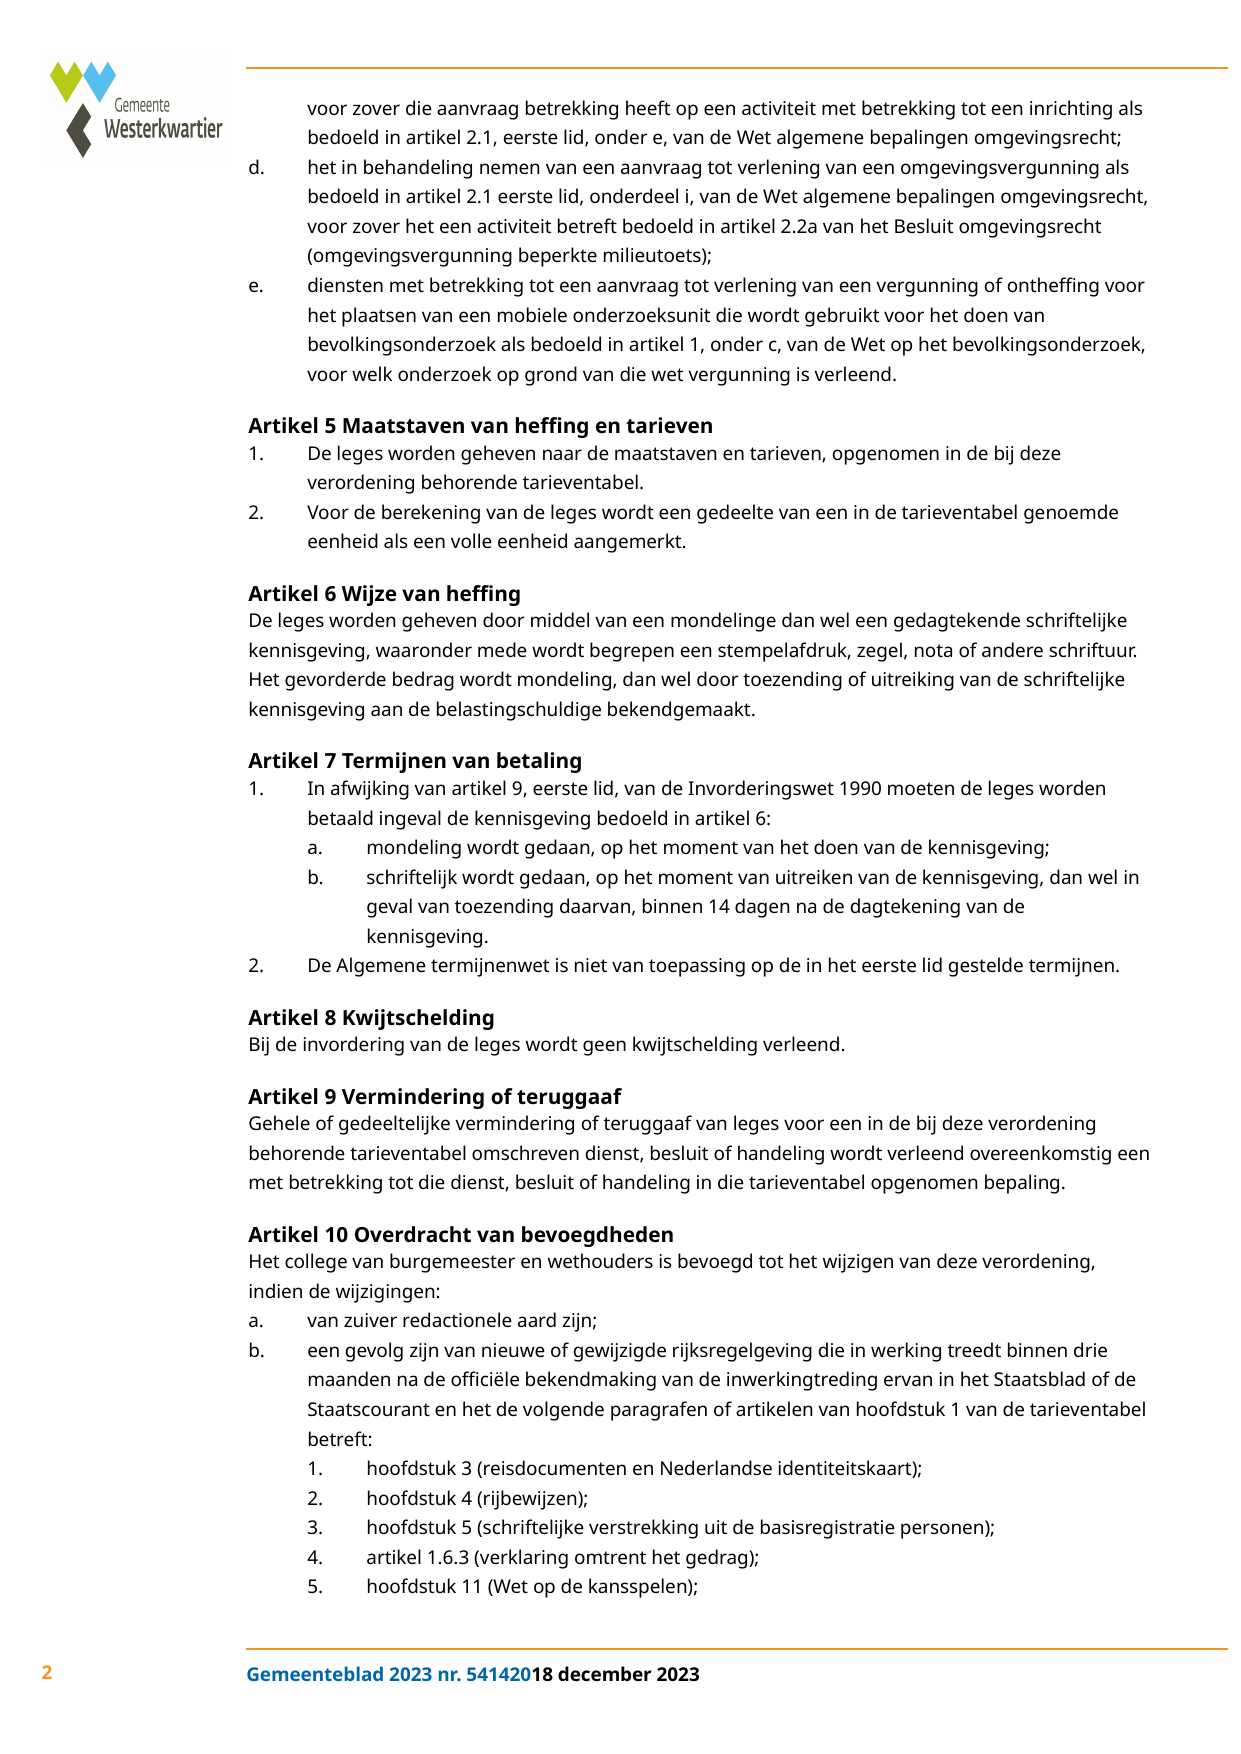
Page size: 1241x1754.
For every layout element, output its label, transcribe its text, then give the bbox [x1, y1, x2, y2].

text De leges worden geheven door middel van een mondelinge dan wel een gedagtekende schriftelijke kennisgeving, waaronder mede wordt begrepen een stempelafdruk, zegel, nota of andere schriftuur. Het gevorderde bedrag wordt mondeling, dan wel door toezending of uitreiking van de schriftelijke kennisgeving aan de belastingschuldige bekendgemaakt. [248, 607, 1152, 722]
list voor zover die aanvraag betrekking heeft op een activiteit met betrekking tot een inrichting als bedoeld in artikel 2.1, eerste lid, onder e, van de Wet algemene bepalingen omgevingsrecht; [248, 95, 1152, 150]
text Artikel 7 Termijnen van betaling [248, 747, 1152, 775]
text Artikel 8 Kwijtschelding [248, 1003, 1152, 1031]
text Artikel 5 Maatstaven van heffing en tarieven [248, 411, 1152, 440]
list hoofdstuk 11 (Wet op de kansspelen); [307, 1574, 1152, 1599]
list hoofdstuk 5 (schriftelijke verstrekking uit de basisregistratie personen); [307, 1514, 1152, 1540]
picture [41, 47, 231, 172]
text Artikel 9 Vermindering of teruggaaf [248, 1082, 1152, 1110]
list mondeling wordt gedaan, op het moment van het doen van de kennisgeving; [307, 834, 1152, 860]
list van zuiver redactionele aard zijn; [248, 1307, 1152, 1333]
list In afwijking van artikel 9, eerste lid, van de Invorderingswet 1990 moeten de leges worden betaald ingeval de kennisgeving bedoeld in artikel 6: [248, 775, 1152, 830]
text Artikel 10 Overdracht van bevoegdheden [248, 1220, 1152, 1248]
list het in behandeling nemen van een aanvraag tot verlening van een omgevingsvergunning als bedoeld in artikel 2.1 eerste lid, onderdeel i, van de Wet algemene bepalingen omgevingsrecht, voor zover het een activiteit betreft bedoeld in artikel 2.2a van het Besluit omgevingsrecht (omgevingsvergunning beperkte milieutoets); [248, 154, 1152, 268]
list Voor de berekening van de leges wordt een gedeelte van een in de tarieventabel genoemde eenheid als een volle eenheid aangemerkt. [248, 499, 1152, 554]
list hoofdstuk 3 (reisdocumenten en Nederlandse identiteitskaart); [307, 1455, 1152, 1481]
list artikel 1.6.3 (verklaring omtrent het gedrag); [307, 1544, 1152, 1570]
list schriftelijk wordt gedaan, op het moment van uitreiken van de kennisgeving, dan wel in geval van toezending daarvan, binnen 14 dagen na de dagtekening van de kennisgeving. [307, 864, 1152, 949]
text Gehele of gedeeltelijke vermindering of teruggaaf van leges voor een in de bij deze verordening behorende tarieventabel omschreven dienst, besluit of handeling wordt verleend overeenkomstig een met betrekking tot die dienst, besluit of handeling in die tarieventabel opgenomen bepaling. [248, 1110, 1152, 1195]
list De Algemene termijnenwet is niet van toepassing op de in het eerste lid gestelde termijnen. [248, 953, 1152, 978]
list een gevolg zijn van nieuwe of gewijzigde rijksregelgeving die in werking treedt binnen drie maanden na de officiële bekendmaking van de inwerkingtreding ervan in het Staatsblad of de Staatscourant en het de volgende paragrafen of artikelen van hoofdstuk 1 van de tarieventabel betreft: [248, 1337, 1152, 1452]
list hoofdstuk 4 (rijbewijzen); [307, 1485, 1152, 1511]
text Het college van burgemeester en wethouders is bevoegd tot het wijzigen van deze verordening, indien de wijzigingen: [248, 1248, 1152, 1304]
text Artikel 6 Wijze van heffing [248, 579, 1152, 607]
list De leges worden geheven naar de maatstaven en tarieven, opgenomen in de bij deze verordening behorende tarieventabel. [248, 440, 1152, 495]
list diensten met betrekking tot een aanvraag tot verlening van een vergunning of ontheffing voor het plaatsen van een mobiele onderzoeksunit die wordt gebruikt voor het doen van bevolkingsonderzoek als bedoeld in artikel 1, onder c, van de Wet op het bevolkingsonderzoek, voor welk onderzoek op grond van die wet vergunning is verleend. [248, 272, 1152, 387]
text Bij de invordering van de leges wordt geen kwijtschelding verleend. [248, 1031, 1152, 1057]
